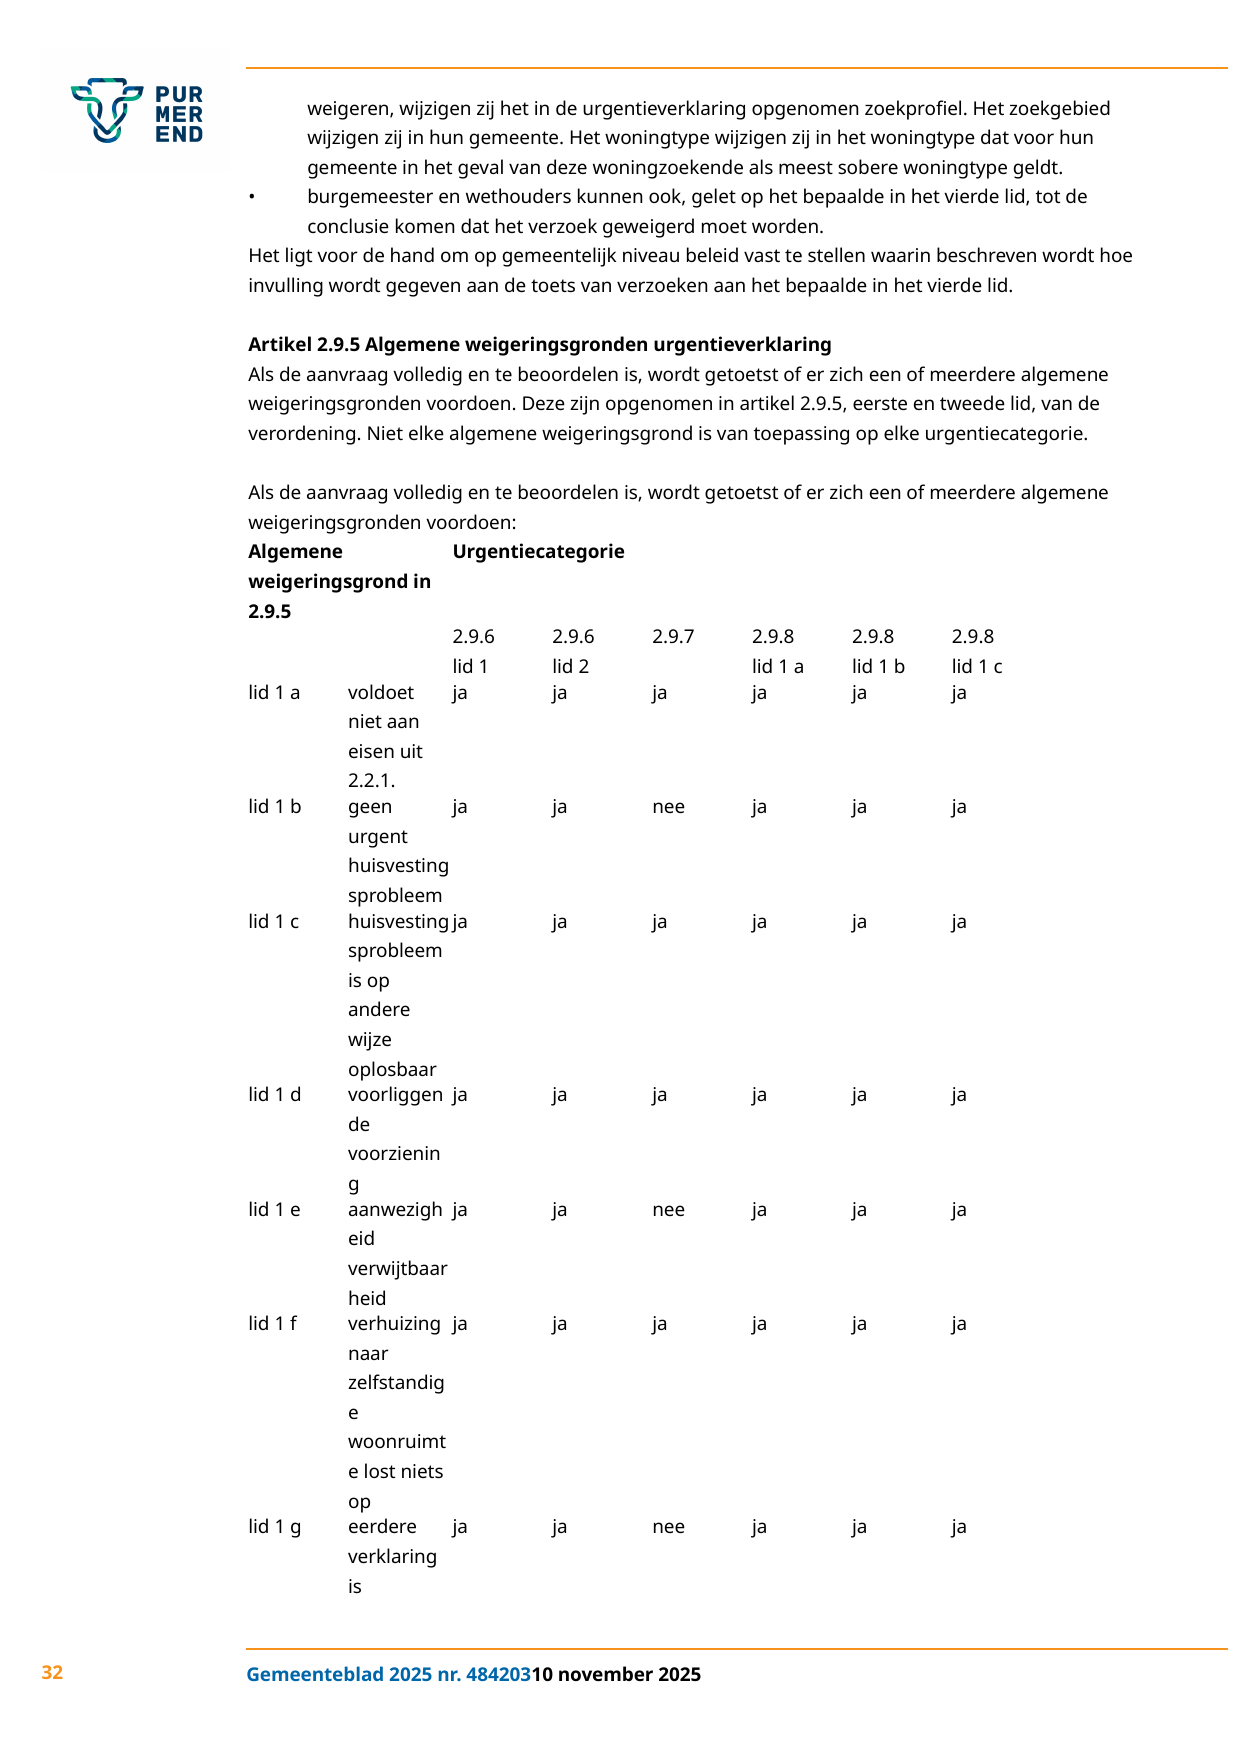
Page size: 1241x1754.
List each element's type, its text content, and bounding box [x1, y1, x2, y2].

table_cell ja [452, 679, 552, 793]
table_cell eerdere verklaring is [348, 1514, 452, 1598]
table_cell ja [752, 1196, 852, 1310]
table_cell ja [552, 1514, 652, 1598]
table_cell huisvestingsprobleem is op andere wijze oplosbaar [348, 908, 452, 1081]
table_cell ja [952, 1196, 1052, 1310]
table_cell nee [652, 1196, 752, 1310]
table_cell lid 1 g [248, 1514, 348, 1598]
table_cell ja [752, 908, 852, 1081]
table_cell ja [752, 679, 852, 793]
table_cell ja [852, 1196, 952, 1310]
table_cell ja [452, 1081, 552, 1196]
table_cell ja [652, 1081, 752, 1196]
text Als de aanvraag volledig en te beoordelen is, wordt getoetst of er zich een of meerdere algemene weigeringsgronden voordoen. Deze zijn opgenomen in artikel 2.9.5, eerste en tweede lid, van de verordening. Niet elke algemene weigeringsgrond is van toepassing op elke urgentiecategorie. [248, 361, 1152, 446]
table_cell verhuizing naar zelfstandige woonruimte lost niets op [348, 1310, 452, 1514]
table_header Algemene weigeringsgrond in 2.9.5 [248, 539, 452, 623]
table_cell [248, 624, 452, 679]
table_cell ja [852, 908, 952, 1081]
table_cell 2.9.8 lid 1 a [752, 624, 852, 679]
text Als de aanvraag volledig en te beoordelen is, wordt getoetst of er zich een of meerdere algemene weigeringsgronden voordoen: [248, 479, 1152, 535]
table_cell ja [552, 908, 652, 1081]
table_cell ja [952, 1081, 1052, 1196]
table_cell ja [952, 1310, 1052, 1514]
table_cell ja [852, 1310, 952, 1514]
table_cell ja [652, 908, 752, 1081]
table_cell 2.9.6 lid 1 [452, 624, 552, 679]
picture [41, 47, 231, 172]
table_cell ja [452, 1310, 552, 1514]
table_cell ja [552, 1196, 652, 1310]
table_cell 2.9.8 lid 1 b [852, 624, 952, 679]
table_cell voldoet niet aan eisen uit 2.2.1. [348, 679, 452, 793]
table_cell nee [652, 1514, 752, 1598]
text Artikel 2.9.5 Algemene weigeringsgronden urgentieverklaring [248, 331, 1152, 357]
list burgemeester en wethouders kunnen ook, gelet op het bepaalde in het vierde lid, tot de conclusie komen dat het verzoek geweigerd moet worden. [248, 183, 1152, 239]
table_cell lid 1 b [248, 793, 348, 908]
table_cell lid 1 f [248, 1310, 348, 1514]
table_cell ja [752, 1081, 852, 1196]
table_cell ja [852, 679, 952, 793]
table_cell ja [552, 1310, 652, 1514]
table_cell ja [852, 1514, 952, 1598]
table_cell ja [552, 1081, 652, 1196]
table_cell ja [952, 1514, 1052, 1598]
table_cell 2.9.7 [652, 624, 752, 679]
table_cell ja [552, 679, 652, 793]
table_cell 2.9.6 lid 2 [552, 624, 652, 679]
table_cell voorliggende voorziening [348, 1081, 452, 1196]
table_cell ja [852, 1081, 952, 1196]
table_cell ja [852, 793, 952, 908]
table_cell 2.9.8 lid 1 c [952, 624, 1052, 679]
table_cell ja [552, 793, 652, 908]
table_cell lid 1 d [248, 1081, 348, 1196]
table_header Urgentiecategorie [452, 539, 1152, 623]
table_cell geen urgent huisvestingsprobleem [348, 793, 452, 908]
table_cell ja [452, 793, 552, 908]
table_cell aanwezigheid verwijtbaarheid [348, 1196, 452, 1310]
table_cell lid 1 c [248, 908, 348, 1081]
table_cell ja [752, 793, 852, 908]
table_cell lid 1 e [248, 1196, 348, 1310]
list weigeren, wijzigen zij het in de urgentieverklaring opgenomen zoekprofiel. Het zoekgebied wijzigen zij in hun gemeente. Het woningtype wijzigen zij in het woningtype dat voor hun gemeente in het geval van deze woningzoekende als meest sobere woningtype geldt. [248, 95, 1152, 180]
table_cell ja [452, 908, 552, 1081]
table_cell ja [752, 1514, 852, 1598]
table_cell ja [952, 908, 1052, 1081]
table_cell ja [752, 1310, 852, 1514]
table_cell ja [952, 793, 1052, 908]
table_cell ja [452, 1196, 552, 1310]
table_cell lid 1 a [248, 679, 348, 793]
table_cell ja [652, 1310, 752, 1514]
table_cell ja [952, 679, 1052, 793]
text Het ligt voor de hand om op gemeentelijk niveau beleid vast te stellen waarin beschreven wordt hoe invulling wordt gegeven aan de toets van verzoeken aan het bepaalde in het vierde lid. [248, 243, 1152, 298]
table_cell ja [452, 1514, 552, 1598]
table_cell nee [652, 793, 752, 908]
table_cell ja [652, 679, 752, 793]
